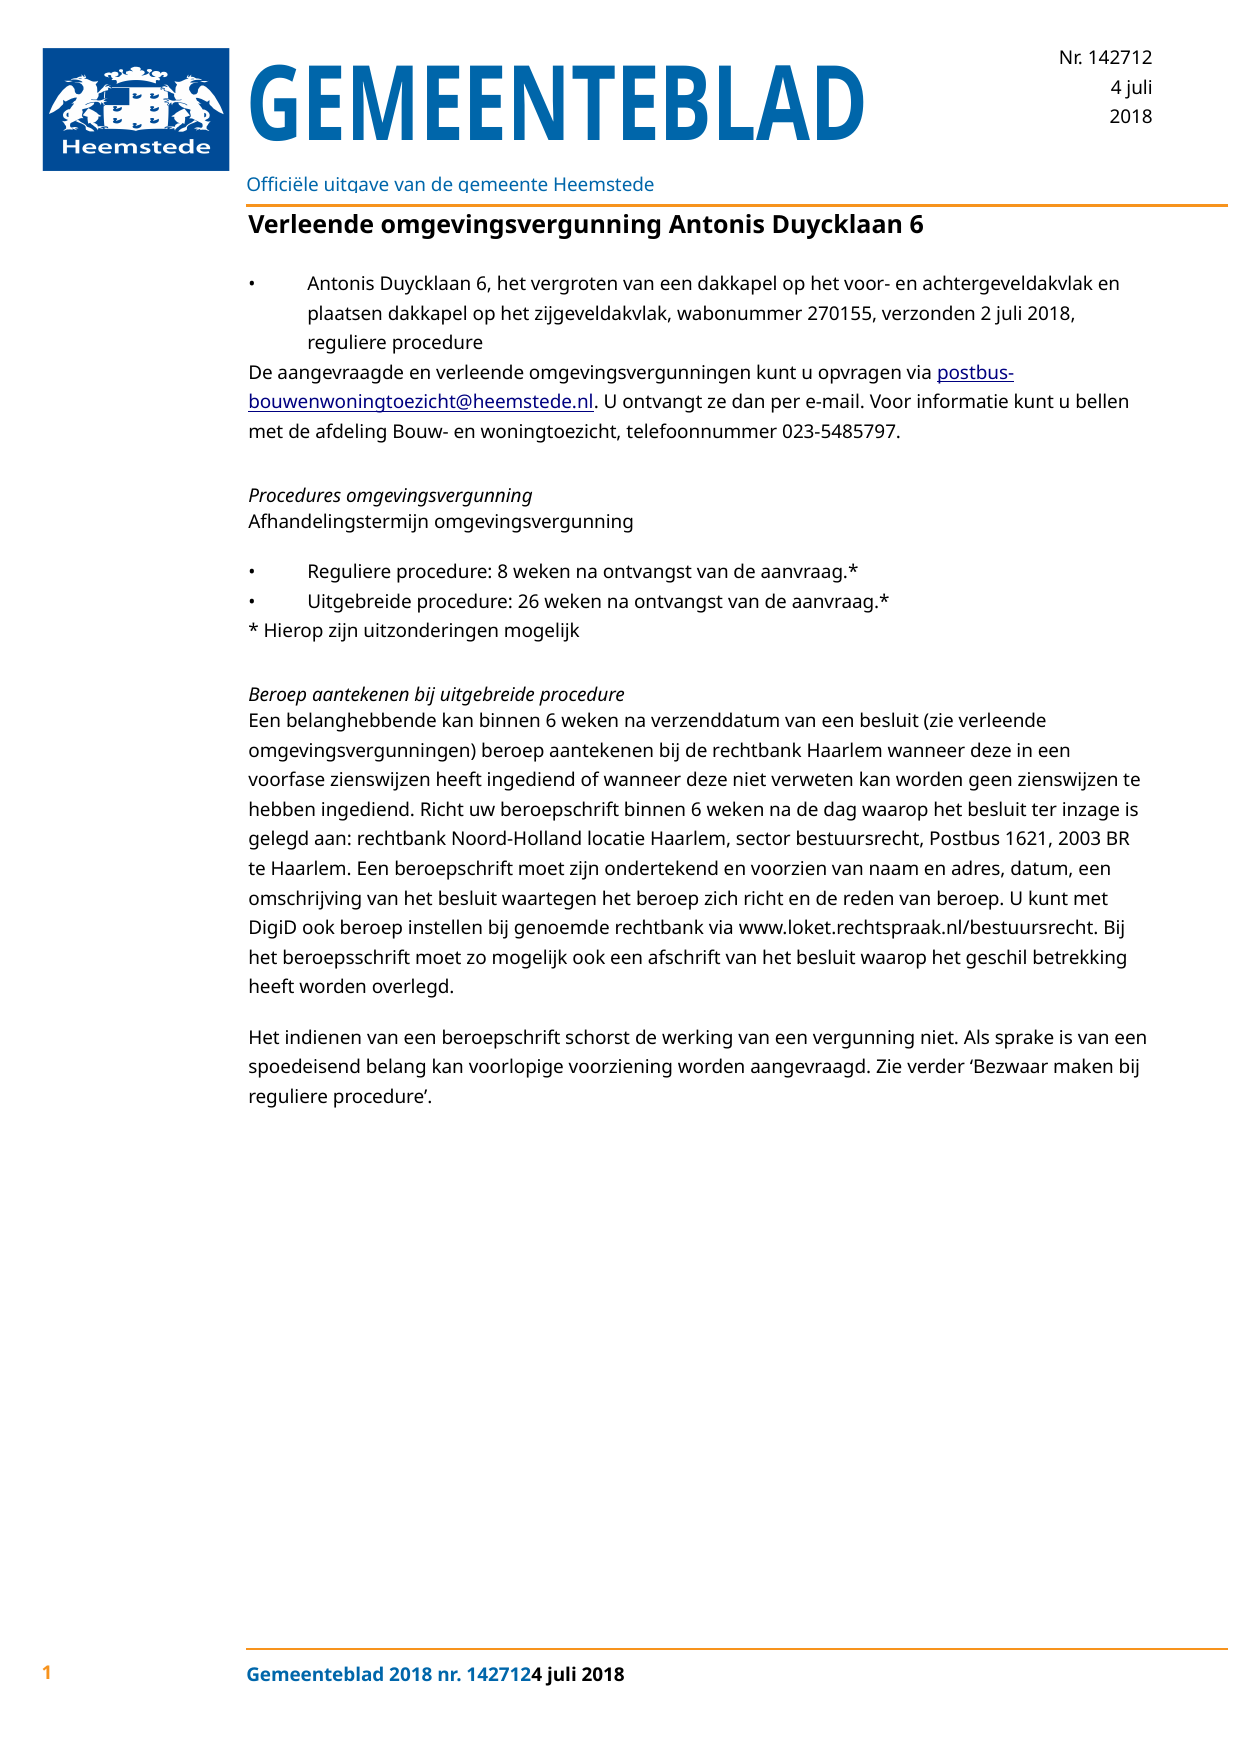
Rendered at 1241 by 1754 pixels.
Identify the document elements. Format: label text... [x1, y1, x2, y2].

text Beroep aantekenen bij uitgebreide procedure [248, 681, 1152, 707]
text De aangevraagde en verleende omgevingsvergunningen kunt u opvragen via postbus-bouwenwoningtoezicht@heemstede.nl. U ontvangt ze dan per e-mail. Voor informatie kunt u bellen met de afdeling Bouw- en woningtoezicht, telefoonnummer 023-5485797. [248, 359, 1152, 444]
text Procedures omgevingsvergunning [248, 482, 1152, 508]
text Afhandelingstermijn omgevingsvergunning [248, 508, 1152, 534]
list Antonis Duycklaan 6, het vergroten van een dakkapel op het voor- en achtergeveldakvlak en plaatsen dakkapel op het zijgeveldakvlak, wabonummer 270155, verzonden 2 juli 2018, reguliere procedure [248, 270, 1152, 355]
text Verleende omgevingsvergunning Antonis Duycklaan 6 [248, 207, 1152, 241]
list Reguliere procedure: 8 weken na ontvangst van de aanvraag.* [248, 558, 1152, 584]
list Uitgebreide procedure: 26 weken na ontvangst van de aanvraag.* [248, 588, 1152, 614]
text * Hierop zijn uitzonderingen mogelijk [248, 617, 1152, 643]
picture [41, 47, 231, 172]
text Het indienen van een beroepschrift schorst de werking van een vergunning niet. Als sprake is van een spoedeisend belang kan voorlopige voorziening worden aangevraagd. Zie verder ‘Bezwaar maken bij reguliere procedure’. [248, 1024, 1152, 1109]
text Een belanghebbende kan binnen 6 weken na verzenddatum van een besluit (zie verleende omgevingsvergunningen) beroep aantekenen bij de rechtbank Haarlem wanneer deze in een voorfase zienswijzen heeft ingediend of wanneer deze niet verweten kan worden geen zienswijzen te hebben ingediend. Richt uw beroepschrift binnen 6 weken na de dag waarop het besluit ter inzage is gelegd aan: rechtbank Noord-Holland locatie Haarlem, sector bestuursrecht, Postbus 1621, 2003 BR te Haarlem. Een beroepschrift moet zijn ondertekend en voorzien van naam en adres, datum, een omschrijving van het besluit waartegen het beroep zich richt en de reden van beroep. U kunt met DigiD ook beroep instellen bij genoemde rechtbank via www.loket.rechtspraak.nl/bestuursrecht. Bij het beroepsschrift moet zo mogelijk ook een afschrift van het besluit waarop het geschil betrekking heeft worden overlegd. [248, 707, 1152, 999]
